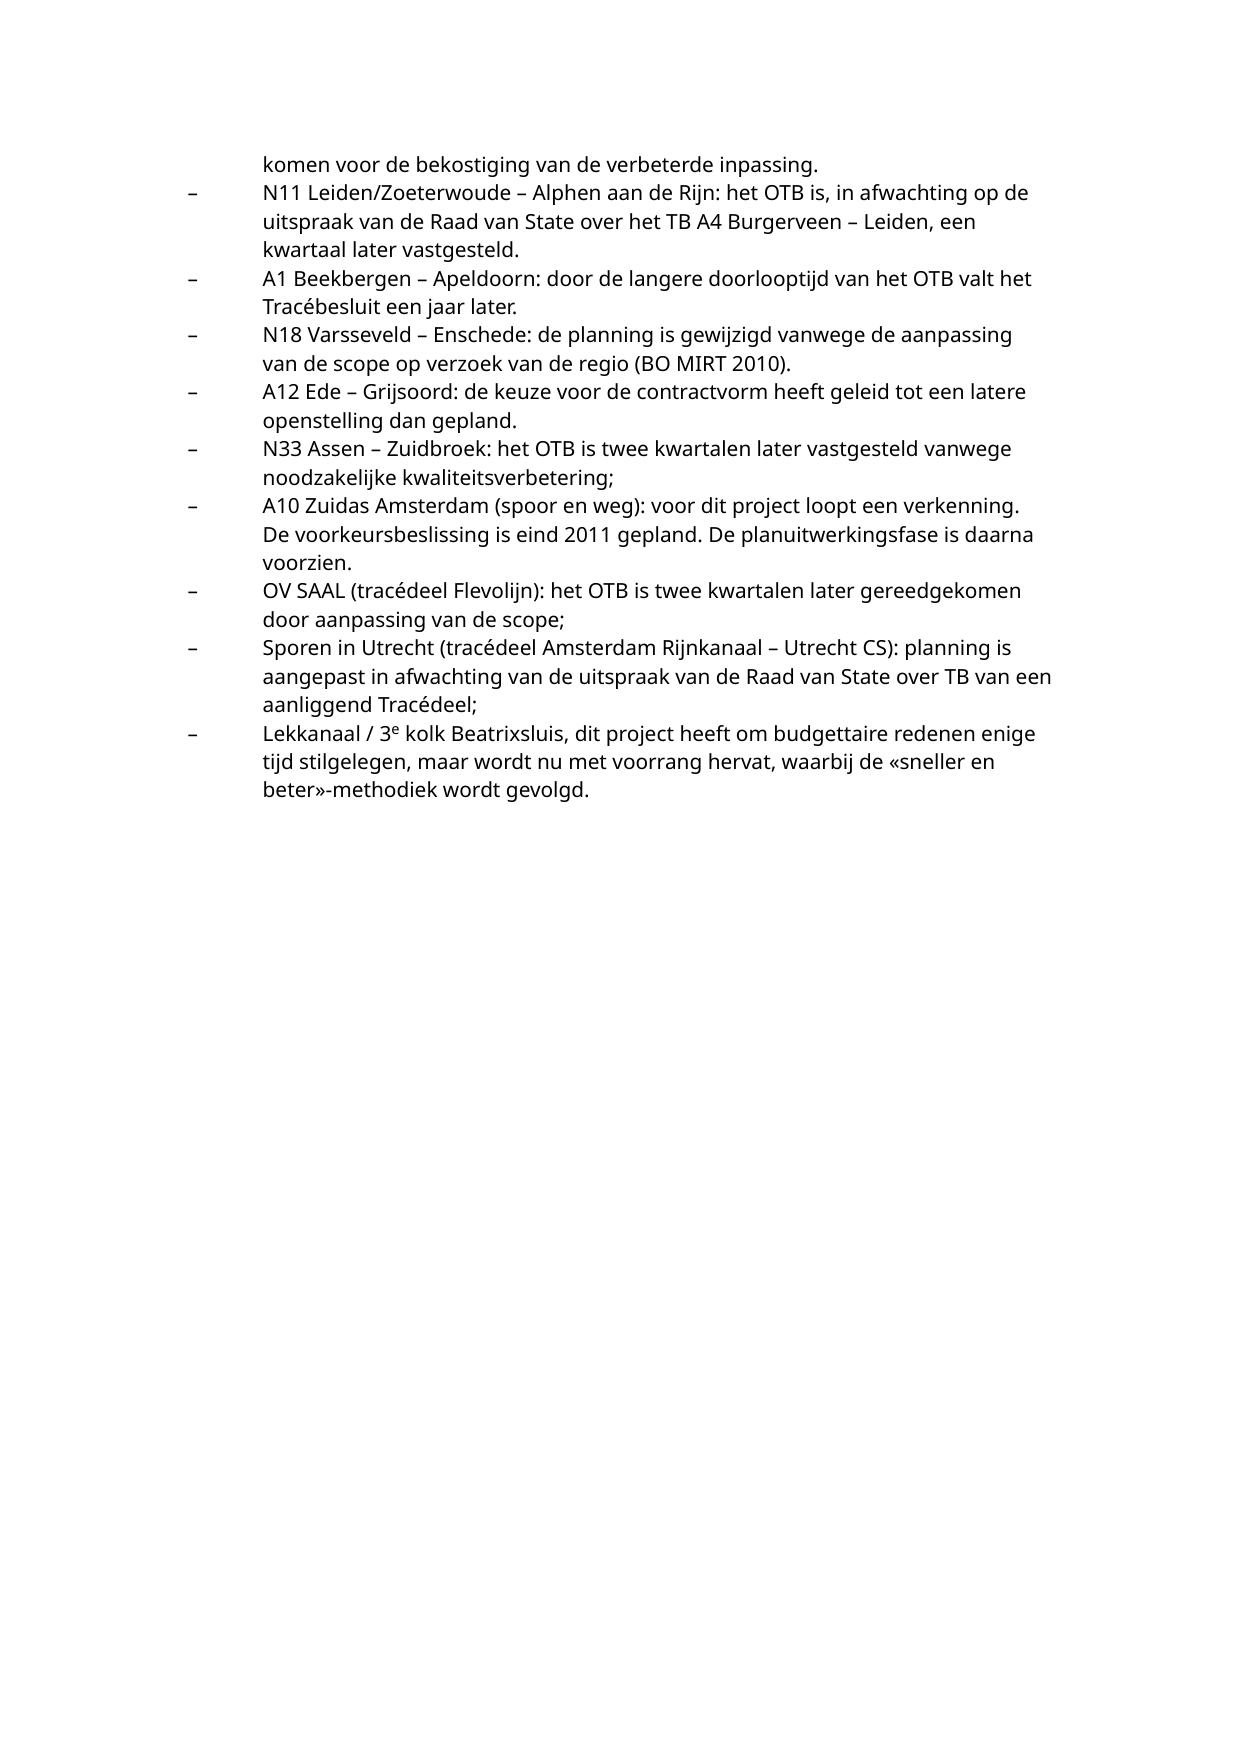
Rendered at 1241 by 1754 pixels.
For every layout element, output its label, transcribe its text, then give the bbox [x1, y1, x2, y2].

list Lekkanaal / 3e kolk Beatrixsluis, dit project heeft om budgettaire redenen enige tijd stilgelegen, maar wordt nu met voorrang hervat, waarbij de «sneller en beter»-methodiek wordt gevolgd. [187, 719, 1053, 804]
list A1 Beekbergen – Apeldoorn: door de langere doorlooptijd van het OTB valt het Tracébesluit een jaar later. [187, 264, 1053, 321]
list N11 Leiden/Zoeterwoude – Alphen aan de Rijn: het OTB is, in afwachting op de uitspraak van de Raad van State over het TB A4 Burgerveen – Leiden, een kwartaal later vastgesteld. [187, 178, 1053, 264]
list N18 Varsseveld – Enschede: de planning is gewijzigd vanwege de aanpassing van de scope op verzoek van de regio (BO MIRT 2010). [187, 321, 1053, 377]
list OV SAAL (tracédeel Flevolijn): het OTB is twee kwartalen later gereedgekomen door aanpassing van de scope; [187, 577, 1053, 633]
list A12 Ede – Grijsoord: de keuze voor de contractvorm heeft geleid tot een latere openstelling dan gepland. [187, 377, 1053, 434]
list Sporen in Utrecht (tracédeel Amsterdam Rijnkanaal – Utrecht CS): planning is aangepast in afwachting van de uitspraak van de Raad van State over TB van een aanliggend Tracédeel; [187, 633, 1053, 719]
list komen voor de bekostiging van de verbeterde inpassing. [187, 150, 1053, 178]
list A10 Zuidas Amsterdam (spoor en weg): voor dit project loopt een verkenning. De voorkeursbeslissing is eind 2011 gepland. De planuitwerkingsfase is daarna voorzien. [187, 491, 1053, 577]
list N33 Assen – Zuidbroek: het OTB is twee kwartalen later vastgesteld vanwege noodzakelijke kwaliteitsverbetering; [187, 434, 1053, 491]
